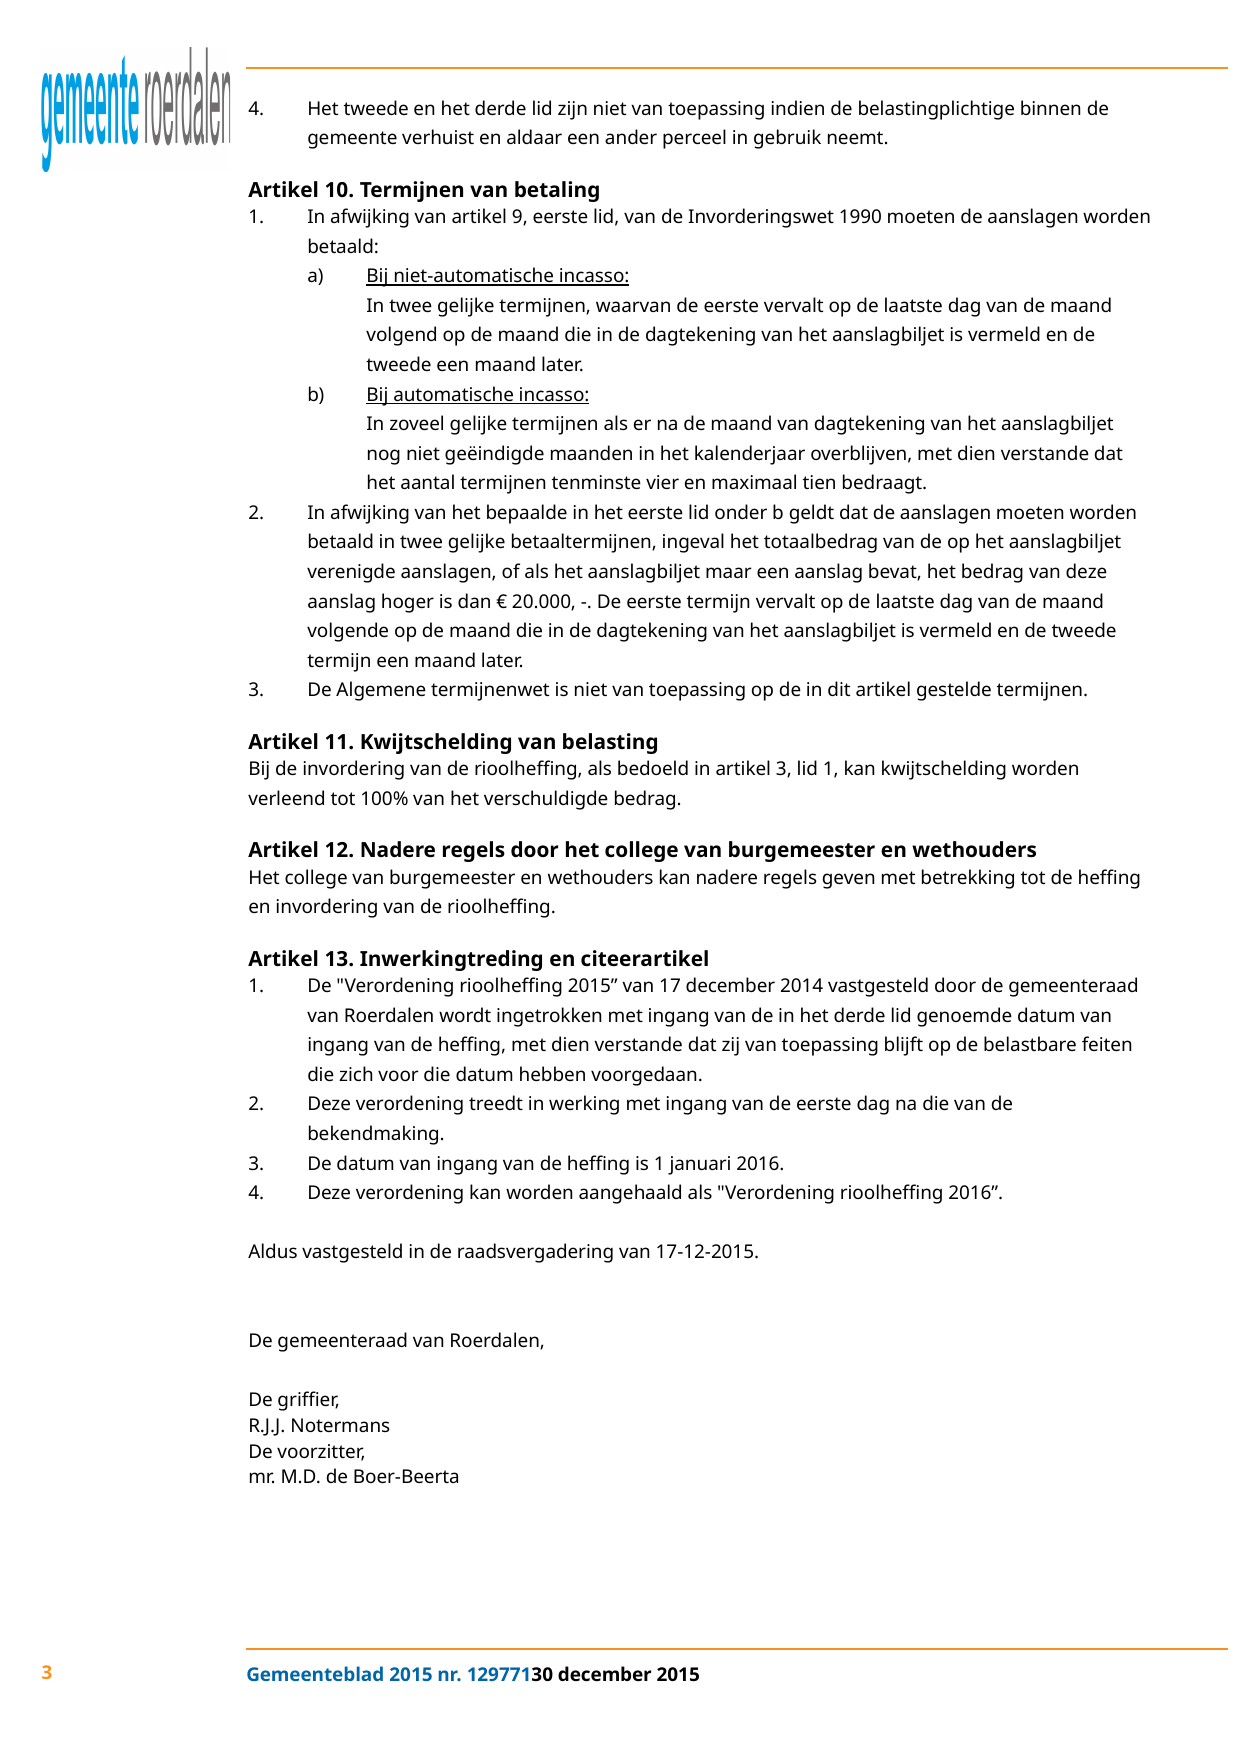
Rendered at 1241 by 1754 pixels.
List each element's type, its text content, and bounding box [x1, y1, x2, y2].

list In afwijking van het bepaalde in het eerste lid onder b geldt dat de aanslagen moeten worden betaald in twee gelijke betaaltermijnen, ingeval het totaalbedrag van de op het aanslagbiljet verenigde aanslagen, of als het aanslagbiljet maar een aanslag bevat, het bedrag van deze aanslag hoger is dan € 20.000, -. De eerste termijn vervalt op de laatste dag van de maand volgende op de maand die in de dagtekening van het aanslagbiljet is vermeld en de tweede termijn een maand later. [248, 499, 1152, 673]
picture [41, 134, 48, 172]
list De Algemene termijnenwet is niet van toepassing op de in dit artikel gestelde termijnen. [248, 677, 1152, 702]
list Bij automatische incasso: [307, 381, 1152, 406]
picture [41, 47, 231, 172]
list Bij niet-automatische incasso: [307, 262, 1152, 288]
list Deze verordening treedt in werking met ingang van de eerste dag na die van de bekendmaking. [248, 1091, 1152, 1146]
text De griffier, [248, 1386, 1152, 1412]
text De gemeenteraad van Roerdalen, [248, 1327, 1152, 1353]
text mr. M.D. de Boer-Beerta [248, 1464, 1152, 1489]
list In afwijking van artikel 9, eerste lid, van de Invorderingswet 1990 moeten de aanslagen worden betaald: [248, 203, 1152, 258]
list In zoveel gelijke termijnen als er na de maand van dagtekening van het aanslagbiljet nog niet geëindigde maanden in het kalenderjaar overblijven, met dien verstande dat het aantal termijnen tenminste vier en maximaal tien bedraagt. [307, 410, 1152, 495]
list De datum van ingang van de heffing is 1 januari 2016. [248, 1150, 1152, 1176]
list In twee gelijke termijnen, waarvan de eerste vervalt op de laatste dag van de maand volgend op de maand die in de dagtekening van het aanslagbiljet is vermeld en de tweede een maand later. [307, 292, 1152, 377]
text De voorzitter, [248, 1438, 1152, 1464]
list Het tweede en het derde lid zijn niet van toepassing indien de belastingplichtige binnen de gemeente verhuist en aldaar een ander perceel in gebruik neemt. [248, 95, 1152, 150]
text Het college van burgemeester en wethouders kan nadere regels geven met betrekking tot de heffing en invordering van de rioolheffing. [248, 864, 1152, 919]
text Bij de invordering van de rioolheffing, als bedoeld in artikel 3, lid 1, kan kwijtschelding worden verleend tot 100% van het verschuldigde bedrag. [248, 755, 1152, 811]
list De "Verordening rioolheffing 2015” van 17 december 2014 vastgesteld door de gemeenteraad van Roerdalen wordt ingetrokken met ingang van de in het derde lid genoemde datum van ingang van de heffing, met dien verstande dat zij van toepassing blijft op de belastbare feiten die zich voor die datum hebben voorgedaan. [248, 972, 1152, 1087]
text Artikel 13. Inwerkingtreding en citeerartikel [248, 944, 1152, 972]
text Aldus vastgesteld in de raadsvergadering van 17-12-2015. [248, 1238, 1152, 1264]
text R.J.J. Notermans [248, 1412, 1152, 1438]
text Artikel 12. Nadere regels door het college van burgemeester en wethouders [248, 835, 1152, 864]
text Artikel 10. Termijnen van betaling [248, 175, 1152, 203]
text Artikel 11. Kwijtschelding van belasting [248, 727, 1152, 755]
list Deze verordening kan worden aangehaald als "Verordening rioolheffing 2016”. [248, 1179, 1152, 1205]
